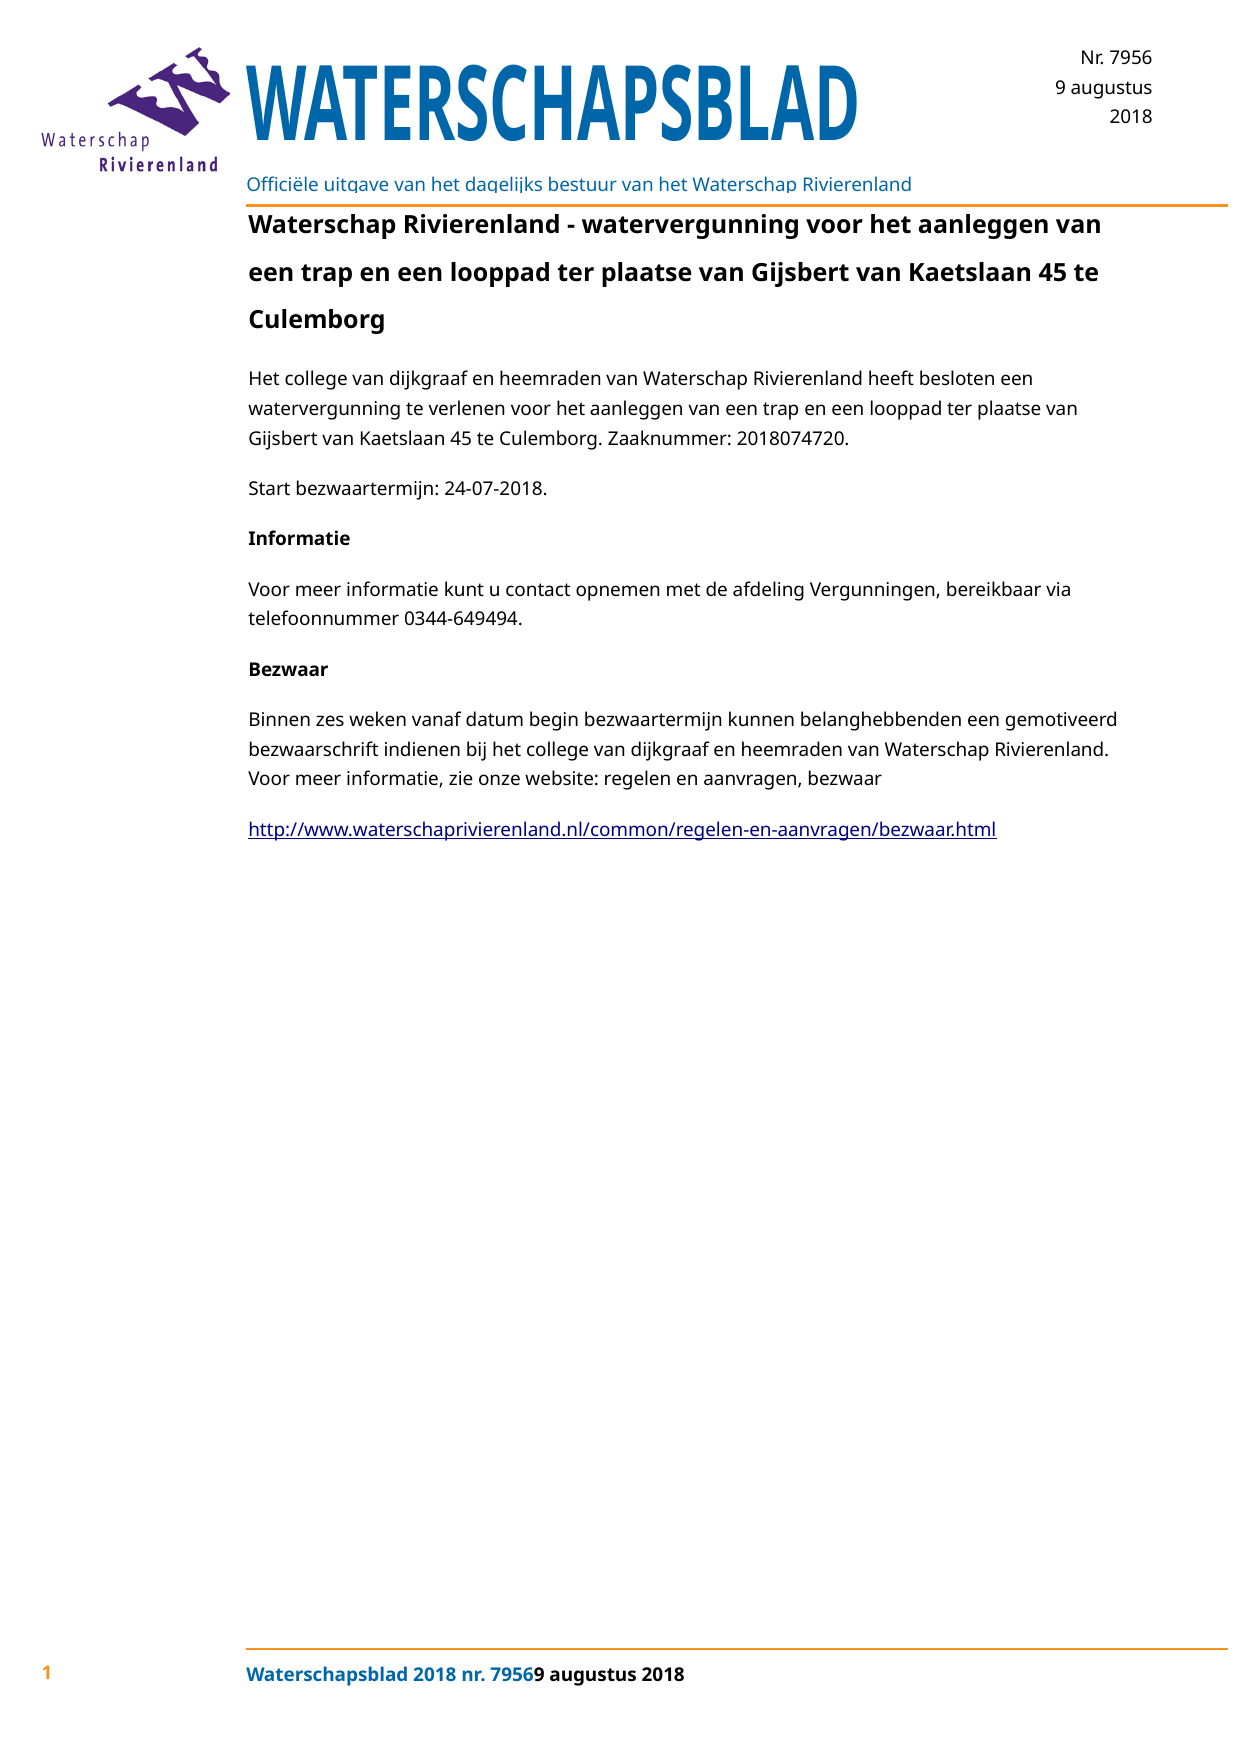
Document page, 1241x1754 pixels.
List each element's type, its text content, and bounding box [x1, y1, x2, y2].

picture [41, 47, 231, 172]
text Start bezwaartermijn: 24-07-2018. [248, 475, 1152, 501]
text http://www.waterschaprivierenland.nl/common/regelen-en-aanvragen/bezwaar.html [248, 816, 1152, 842]
text Waterschap Rivierenland - watervergunning voor het aanleggen van een trap en een looppad ter plaatse van Gijsbert van Kaetslaan 45 te Culemborg [248, 207, 1152, 336]
text Binnen zes weken vanaf datum begin bezwaartermijn kunnen belanghebbenden een gemotiveerd bezwaarschrift indienen bij het college van dijkgraaf en heemraden van Waterschap Rivierenland. Voor meer informatie, zie onze website: regelen en aanvragen, bezwaar [248, 706, 1152, 791]
text Informatie [248, 526, 1152, 551]
text Bezwaar [248, 656, 1152, 682]
text Voor meer informatie kunt u contact opnemen met de afdeling Vergunningen, bereikbaar via telefoonnummer 0344-649494. [248, 576, 1152, 631]
text Het college van dijkgraaf en heemraden van Waterschap Rivierenland heeft besloten een watervergunning te verlenen voor het aanleggen van een trap en een looppad ter plaatse van Gijsbert van Kaetslaan 45 te Culemborg. Zaaknummer: 2018074720. [248, 366, 1152, 450]
